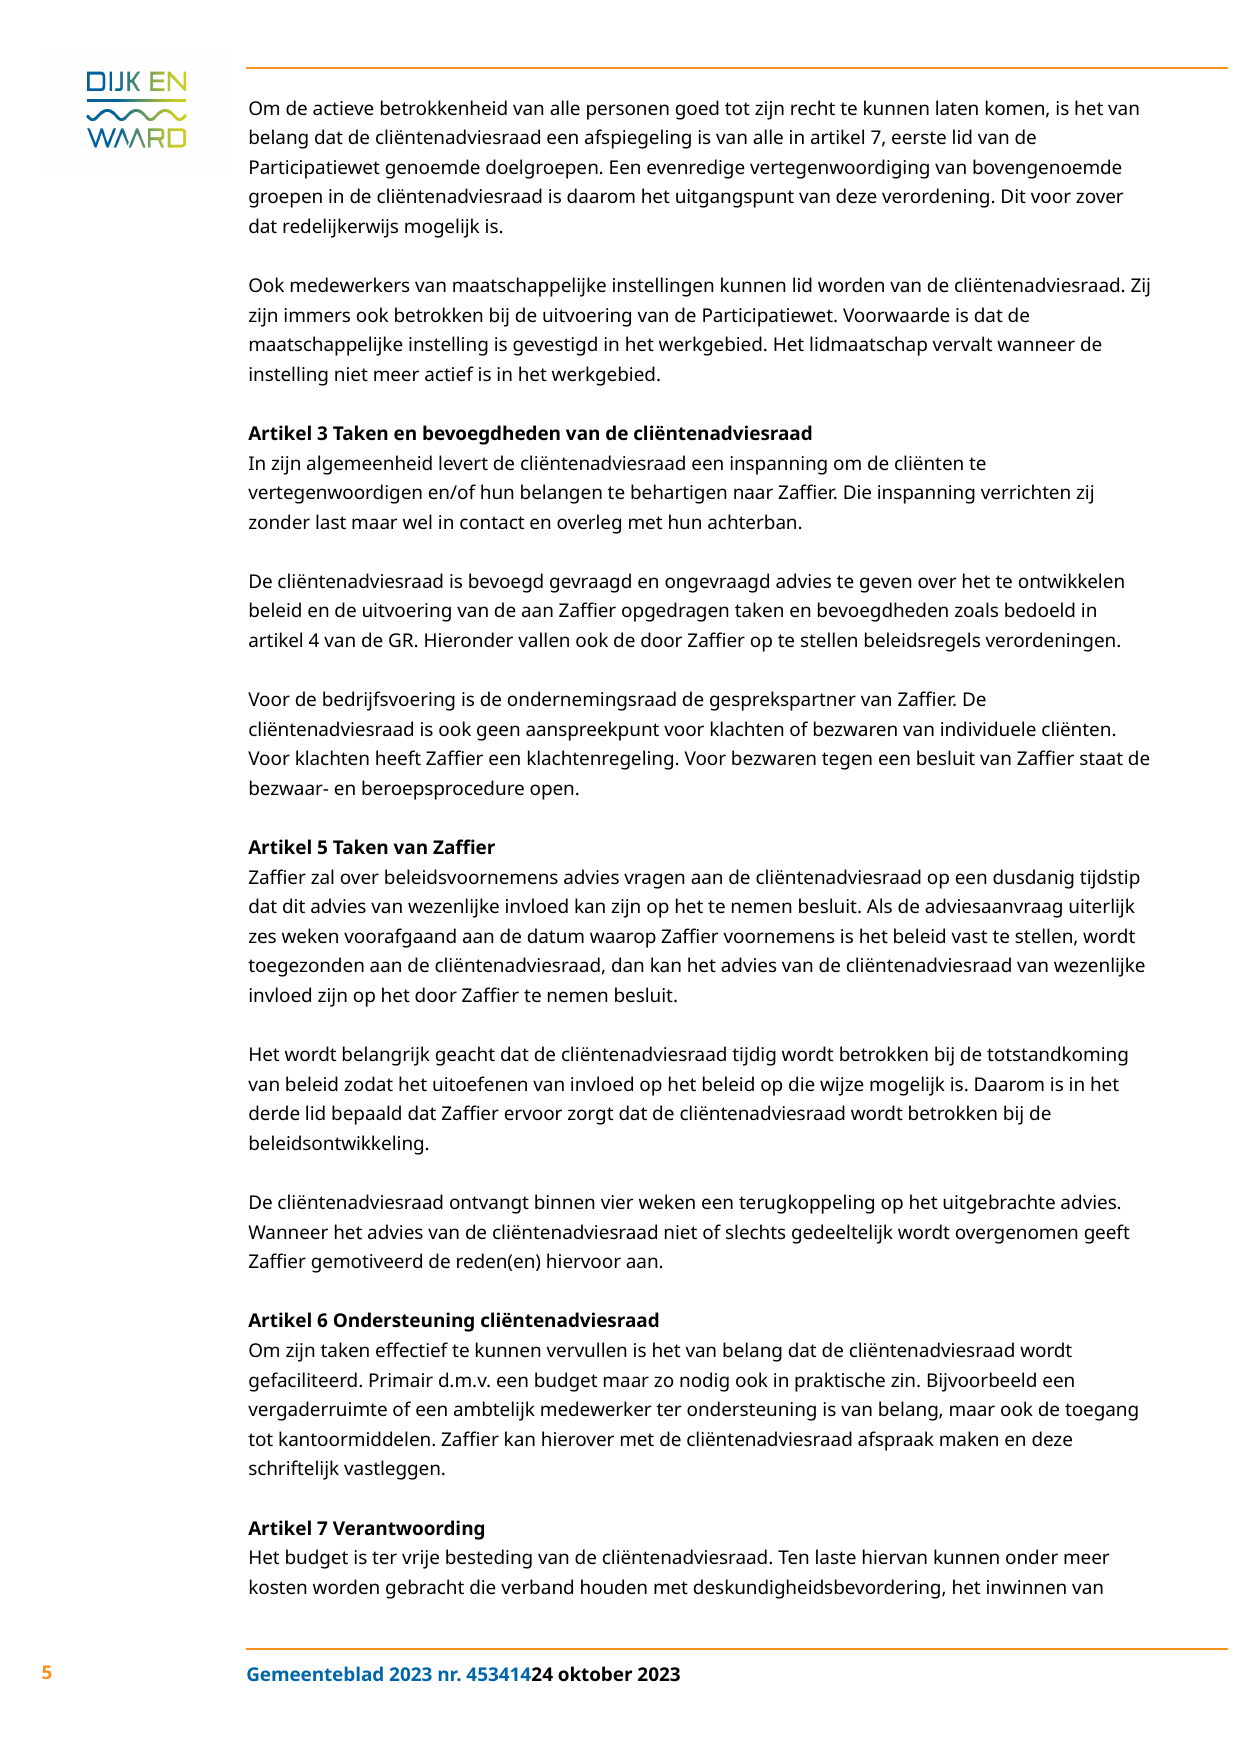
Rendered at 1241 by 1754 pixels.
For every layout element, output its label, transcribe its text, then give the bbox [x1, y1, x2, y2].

text cliëntenadviesraad is ook geen aanspreekpunt voor klachten of bezwaren van individuele cliënten. Voor klachten heeft Zaffier een klachtenregeling. Voor bezwaren tegen een besluit van Zaffier staat de bezwaar- en beroepsprocedure open. [248, 716, 1152, 801]
text Artikel 5 Taken van Zaffier [248, 834, 1152, 860]
text Voor de bedrijfsvoering is de ondernemingsraad de gesprekspartner van Zaffier. De [248, 686, 1152, 712]
text De cliëntenadviesraad ontvangt binnen vier weken een terugkoppeling op het uitgebrachte advies. Wanneer het advies van de cliëntenadviesraad niet of slechts gedeeltelijk wordt overgenomen geeft Zaffier gemotiveerd de reden(en) hiervoor aan. [248, 1189, 1152, 1274]
text Ook medewerkers van maatschappelijke instellingen kunnen lid worden van de cliëntenadviesraad. Zij zijn immers ook betrokken bij de uitvoering van de Participatiewet. Voorwaarde is dat de maatschappelijke instelling is gevestigd in het werkgebied. Het lidmaatschap vervalt wanneer de instelling niet meer actief is in het werkgebied. [248, 272, 1152, 387]
text Het wordt belangrijk geacht dat de cliëntenadviesraad tijdig wordt betrokken bij de totstandkoming van beleid zodat het uitoefenen van invloed op het beleid op die wijze mogelijk is. Daarom is in het derde lid bepaald dat Zaffier ervoor zorgt dat de cliëntenadviesraad wordt betrokken bij de beleidsontwikkeling. [248, 1041, 1152, 1156]
picture [41, 47, 231, 172]
text Om zijn taken effectief te kunnen vervullen is het van belang dat de cliëntenadviesraad wordt gefaciliteerd. Primair d.m.v. een budget maar zo nodig ook in praktische zin. Bijvoorbeeld een vergaderruimte of een ambtelijk medewerker ter ondersteuning is van belang, maar ook de toegang tot kantoormiddelen. Zaffier kan hierover met de cliëntenadviesraad afspraak maken en deze schriftelijk vastleggen. [248, 1337, 1152, 1481]
text Artikel 6 Ondersteuning cliëntenadviesraad [248, 1308, 1152, 1333]
text Artikel 7 Verantwoording [248, 1515, 1152, 1541]
text Het budget is ter vrije besteding van de cliëntenadviesraad. Ten laste hiervan kunnen onder meer kosten worden gebracht die verband houden met deskundigheidsbevordering, het inwinnen van [248, 1544, 1152, 1600]
text Zaffier zal over beleidsvoornemens advies vragen aan de cliëntenadviesraad op een dusdanig tijdstip dat dit advies van wezenlijke invloed kan zijn op het te nemen besluit. Als de adviesaanvraag uiterlijk zes weken voorafgaand aan de datum waarop Zaffier voornemens is het beleid vast te stellen, wordt toegezonden aan de cliëntenadviesraad, dan kan het advies van de cliëntenadviesraad van wezenlijke invloed zijn op het door Zaffier te nemen besluit. [248, 864, 1152, 1008]
text Om de actieve betrokkenheid van alle personen goed tot zijn recht te kunnen laten komen, is het van belang dat de cliëntenadviesraad een afspiegeling is van alle in artikel 7, eerste lid van de Participatiewet genoemde doelgroepen. Een evenredige vertegenwoordiging van bovengenoemde groepen in de cliëntenadviesraad is daarom het uitgangspunt van deze verordening. Dit voor zover dat redelijkerwijs mogelijk is. [248, 95, 1152, 239]
text In zijn algemeenheid levert de cliëntenadviesraad een inspanning om de cliënten te vertegenwoordigen en/of hun belangen te behartigen naar Zaffier. Die inspanning verrichten zij zonder last maar wel in contact en overleg met hun achterban. [248, 450, 1152, 535]
text De cliëntenadviesraad is bevoegd gevraagd en ongevraagd advies te geven over het te ontwikkelen beleid en de uitvoering van de aan Zaffier opgedragen taken en bevoegdheden zoals bedoeld in artikel 4 van de GR. Hieronder vallen ook de door Zaffier op te stellen beleidsregels verordeningen. [248, 568, 1152, 653]
text Artikel 3 Taken en bevoegdheden van de cliëntenadviesraad [248, 420, 1152, 446]
